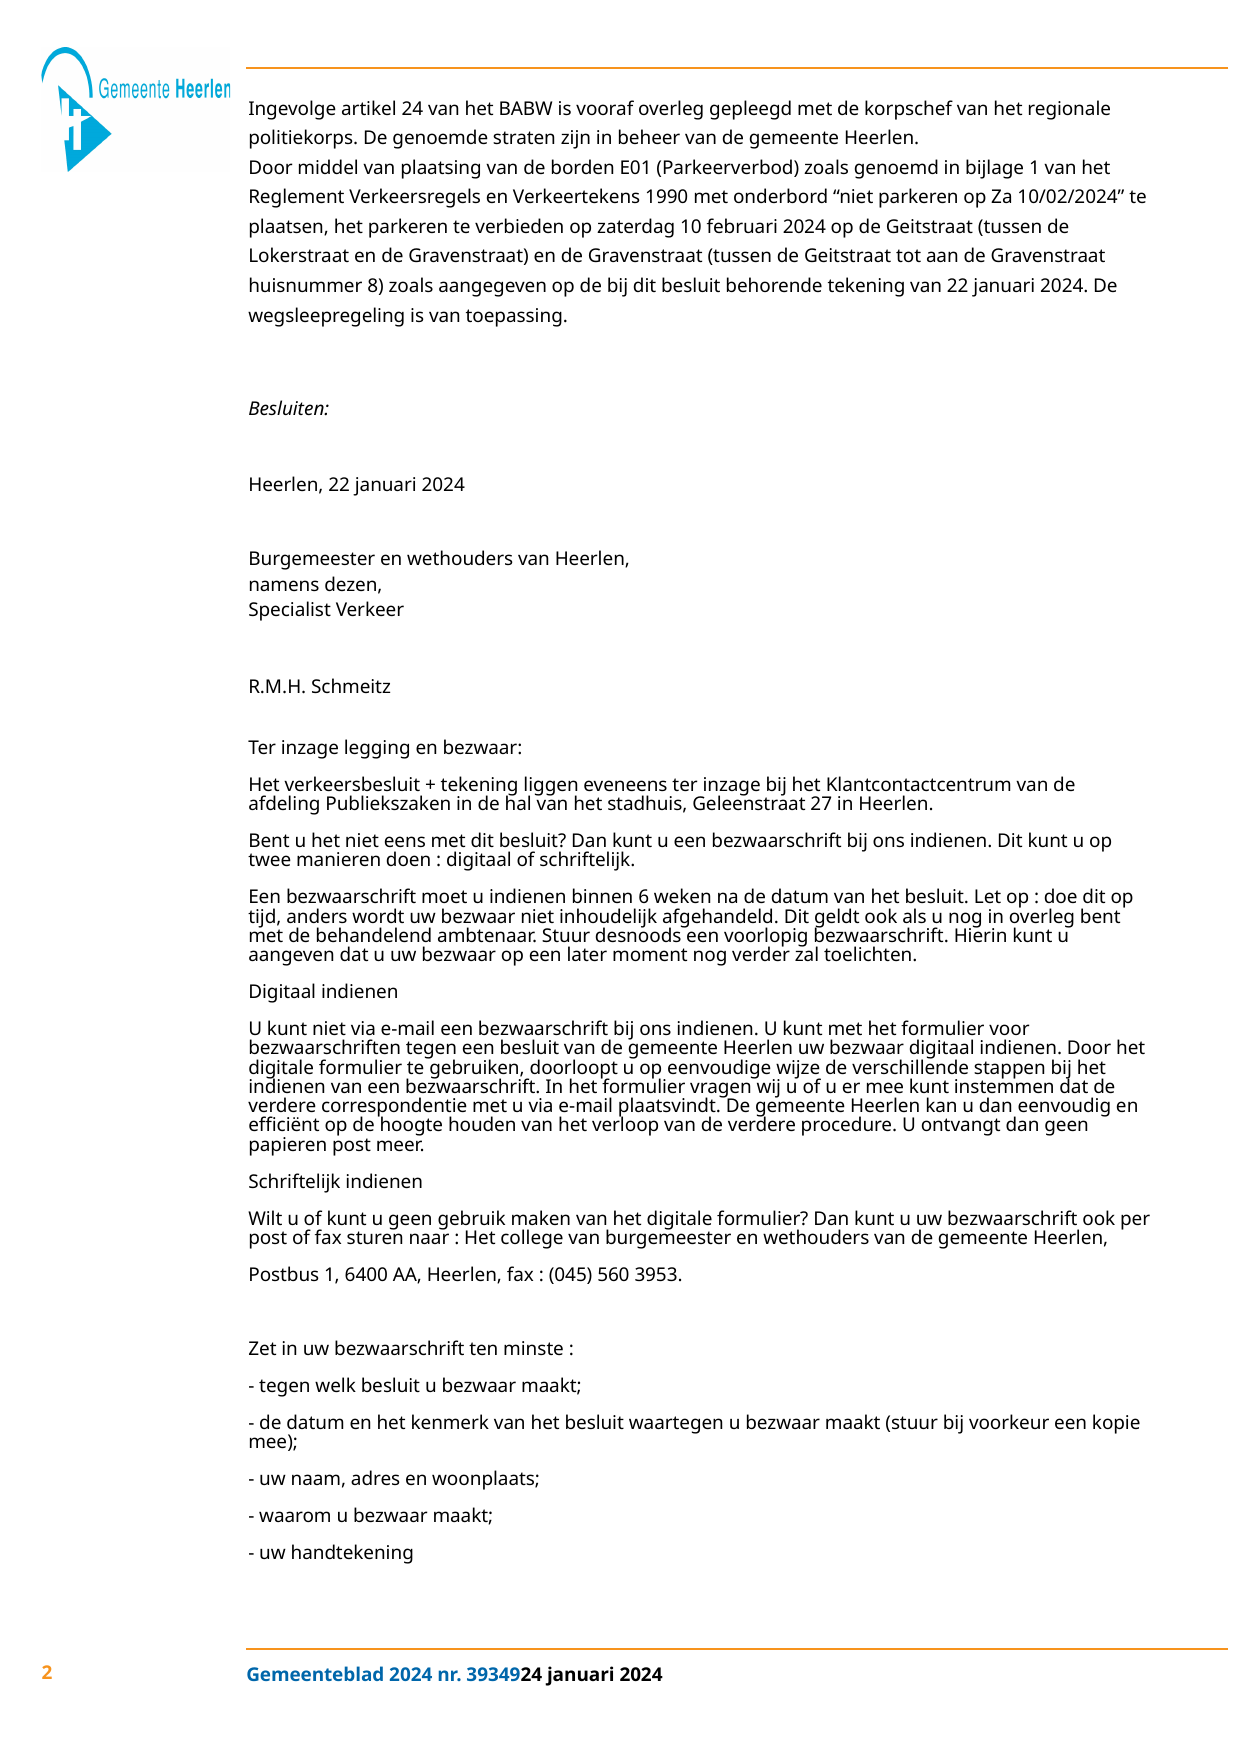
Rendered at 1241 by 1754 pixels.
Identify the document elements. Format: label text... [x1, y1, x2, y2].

text Zet in uw bezwaarschrift ten minste : [248, 1340, 1152, 1359]
text Ter inzage legging en bezwaar: [248, 739, 1152, 758]
text U kunt niet via e-mail een bezwaarschrift bij ons indienen. U kunt met het formulier voor bezwaarschriften tegen een besluit van de gemeente Heerlen uw bezwaar digitaal indienen. Door het digitale formulier te gebruiken, doorloopt u op eenvoudige wijze de verschillende stappen bij het indienen van een bezwaarschrift. In het formulier vragen wij u of u er mee kunt instemmen dat de verdere correspondentie met u via e-mail plaatsvindt. De gemeente Heerlen kan u dan eenvoudig en efficiënt op de hoogte houden van het verloop van de verdere procedure. U ontvangt dan geen papieren post meer. [248, 1020, 1152, 1155]
picture [41, 47, 59, 70]
text Ingevolge artikel 24 van het BABW is vooraf overleg gepleegd met de korpschef van het regionale politiekorps. De genoemde straten zijn in beheer van de gemeente Heerlen. [248, 95, 1152, 150]
text Burgemeester en wethouders van Heerlen, [248, 545, 1152, 571]
text - uw naam, adres en woonplaats; [248, 1470, 1152, 1489]
text - de datum en het kenmerk van het besluit waartegen u bezwaar maakt (stuur bij voorkeur een kopie mee); [248, 1414, 1152, 1452]
text Specialist Verkeer [248, 597, 1152, 622]
text Heerlen, 22 januari 2024 [248, 472, 1152, 497]
text Bent u het niet eens met dit besluit? Dan kunt u een bezwaarschrift bij ons indienen. Dit kunt u op twee manieren doen : digitaal of schriftelijk. [248, 832, 1152, 871]
text R.M.H. Schmeitz [248, 674, 1152, 699]
text - waarom u bezwaar maakt; [248, 1507, 1152, 1526]
text namens dezen, [248, 571, 1152, 597]
text Besluiten: [248, 395, 1152, 421]
text Digitaal indienen [248, 983, 1152, 1002]
text Schriftelijk indienen [248, 1173, 1152, 1192]
text Een bezwaarschrift moet u indienen binnen 6 weken na de datum van het besluit. Let op : doe dit op tijd, anders wordt uw bezwaar niet inhoudelijk afgehandeld. Dit geldt ook als u nog in overleg bent met de behandelend ambtenaar. Stuur desnoods een voorlopig bezwaarschrift. Hierin kunt u aangeven dat u uw bezwaar op een later moment nog verder zal toelichten. [248, 888, 1152, 965]
picture [41, 47, 231, 172]
text Postbus 1, 6400 AA, Heerlen, fax : (045) 560 3953. [248, 1266, 1152, 1285]
text - uw handtekening [248, 1544, 1152, 1563]
text Wilt u of kunt u geen gebruik maken van het digitale formulier? Dan kunt u uw bezwaarschrift ook per post of fax sturen naar : Het college van burgemeester en wethouders van de gemeente Heerlen, [248, 1210, 1152, 1248]
text - tegen welk besluit u bezwaar maakt; [248, 1377, 1152, 1396]
text Door middel van plaatsing van de borden E01 (Parkeerverbod) zoals genoemd in bijlage 1 van het Reglement Verkeersregels en Verkeertekens 1990 met onderbord “niet parkeren op Za 10/02/2024” te plaatsen, het parkeren te verbieden op zaterdag 10 februari 2024 op de Geitstraat (tussen de Lokerstraat en de Gravenstraat) en de Gravenstraat (tussen de Geitstraat tot aan de Gravenstraat huisnummer 8) zoals aangegeven op de bij dit besluit behorende tekening van 22 januari 2024. De wegsleepregeling is van toepassing. [248, 154, 1152, 328]
text Het verkeersbesluit + tekening liggen eveneens ter inzage bij het Klantcontactcentrum van de afdeling Publiekszaken in de hal van het stadhuis, Geleenstraat 27 in Heerlen. [248, 776, 1152, 814]
